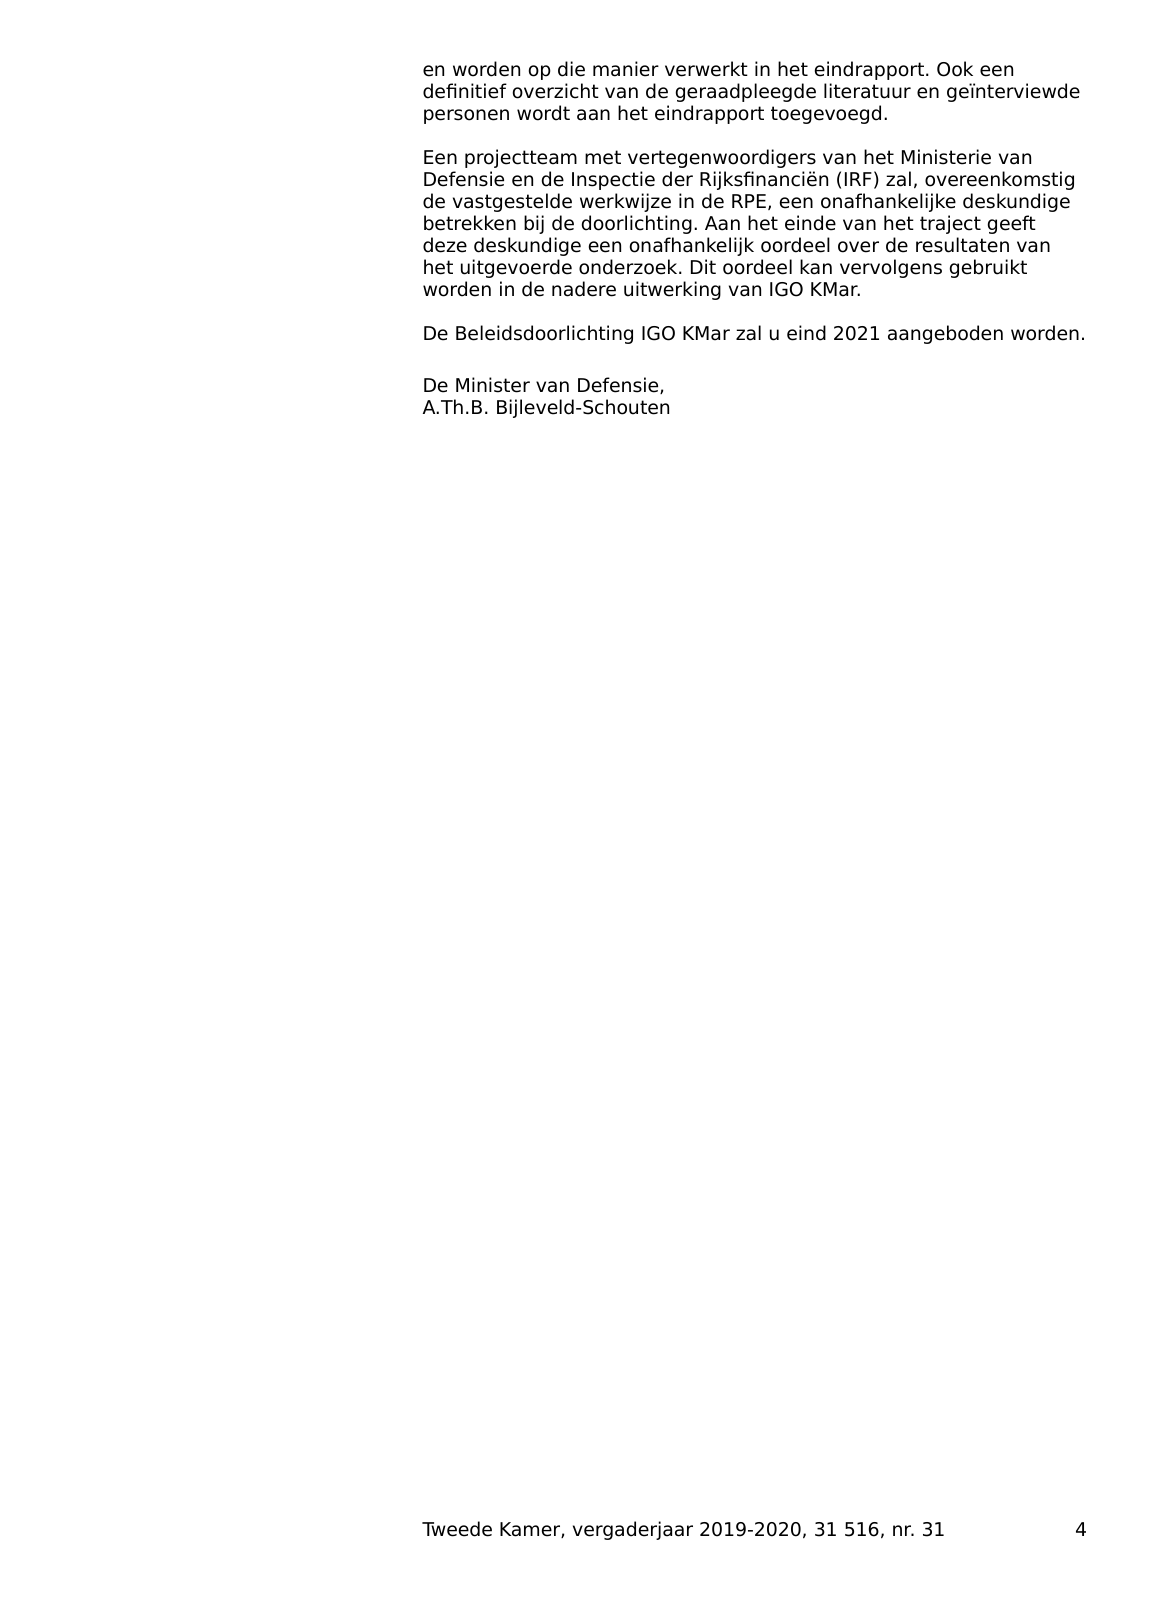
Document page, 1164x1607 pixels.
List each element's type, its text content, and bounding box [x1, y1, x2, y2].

text De Minister van Defensie, A.Th.B. Bijleveld-Schouten [422, 375, 1087, 419]
text en worden op die manier verwerkt in het eindrapport. Ook een definitief overzicht van de geraadpleegde literatuur en geïnterviewde personen wordt aan het eindrapport toegevoegd. [422, 59, 1087, 125]
text Een projectteam met vertegenwoordigers van het Ministerie van Defensie en de Inspectie der Rijksfinanciën (IRF) zal, overeenkomstig de vastgestelde werkwijze in de RPE, een onafhankelijke deskundige betrekken bij de doorlichting. Aan het einde van het traject geeft deze deskundige een onafhankelijk oordeel over de resultaten van het uitgevoerde onderzoek. Dit oordeel kan vervolgens gebruikt worden in de nadere uitwerking van IGO KMar. [422, 147, 1087, 301]
text De Beleidsdoorlichting IGO KMar zal u eind 2021 aangeboden worden. [422, 323, 1087, 345]
